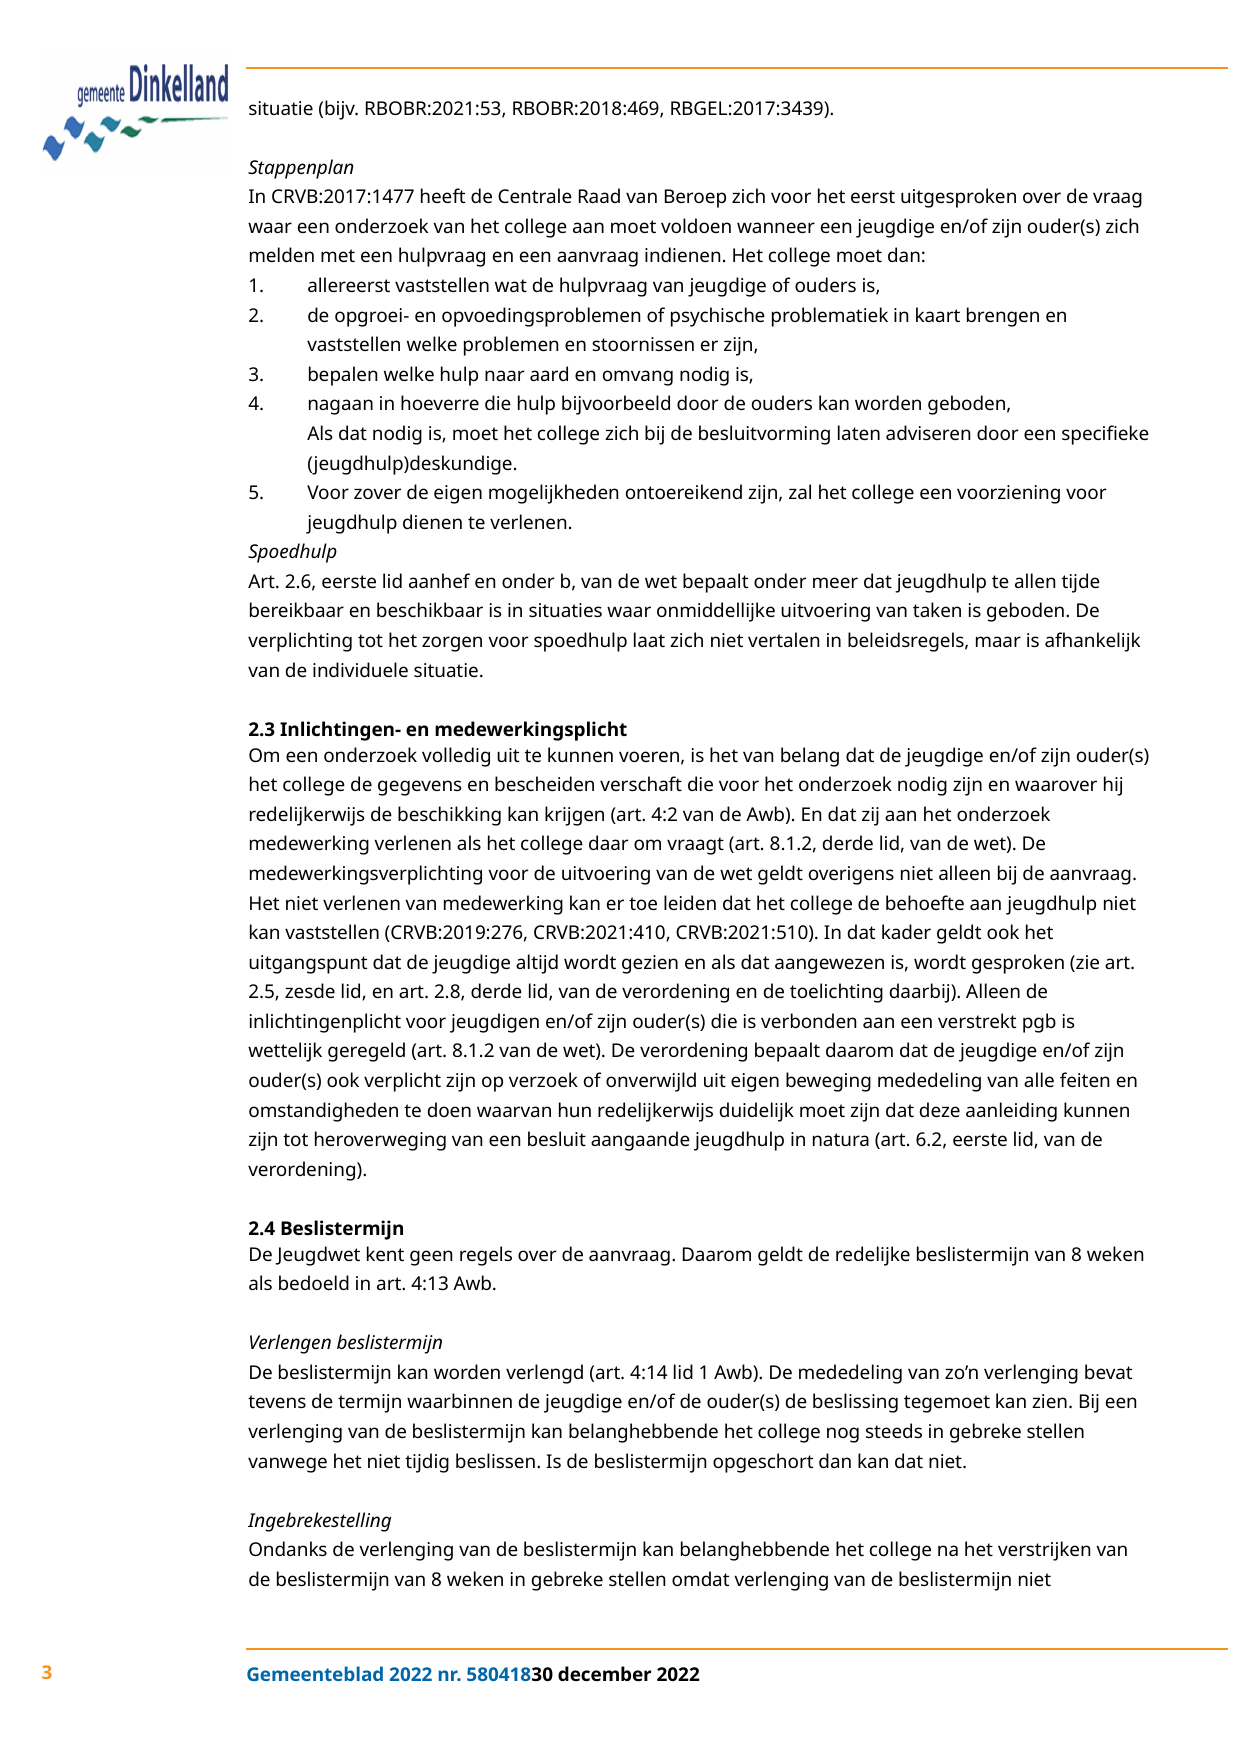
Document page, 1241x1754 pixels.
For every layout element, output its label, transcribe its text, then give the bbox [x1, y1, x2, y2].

list Voor zover de eigen mogelijkheden ontoereikend zijn, zal het college een voorziening voor jeugdhulp dienen te verlenen. [248, 479, 1152, 535]
text De Jeugdwet kent geen regels over de aanvraag. Daarom geldt de redelijke beslistermijn van 8 weken als bedoeld in art. 4:13 Awb. [248, 1241, 1152, 1296]
text 2.3 Inlichtingen- en medewerkingsplicht [248, 716, 1152, 742]
list de opgroei- en opvoedingsproblemen of psychische problematiek in kaart brengen en vaststellen welke problemen en stoornissen er zijn, [248, 302, 1152, 357]
picture [41, 47, 231, 172]
text De beslistermijn kan worden verlengd (art. 4:14 lid 1 Awb). De mededeling van zo’n verlenging bevat tevens de termijn waarbinnen de jeugdige en/of de ouder(s) de beslissing tegemoet kan zien. Bij een verlenging van de beslistermijn kan belanghebbende het college nog steeds in gebreke stellen vanwege het niet tijdig beslissen. Is de beslistermijn opgeschort dan kan dat niet. [248, 1359, 1152, 1474]
text In CRVB:2017:1477 heeft de Centrale Raad van Beroep zich voor het eerst uitgesproken over de vraag waar een onderzoek van het college aan moet voldoen wanneer een jeugdige en/of zijn ouder(s) zich melden met een hulpvraag en een aanvraag indienen. Het college moet dan: [248, 183, 1152, 268]
list allereerst vaststellen wat de hulpvraag van jeugdige of ouders is, [248, 272, 1152, 298]
text 2.4 Beslistermijn [248, 1215, 1152, 1241]
text situatie (bijv. RBOBR:2021:53, RBOBR:2018:469, RBGEL:2017:3439). [248, 95, 1152, 121]
list nagaan in hoeverre die hulp bijvoorbeeld door de ouders kan worden geboden, [248, 391, 1152, 416]
text Spoedhulp [248, 538, 1152, 564]
text Ondanks de verlenging van de beslistermijn kan belanghebbende het college na het verstrijken van de beslistermijn van 8 weken in gebreke stellen omdat verlenging van de beslistermijn niet [248, 1537, 1152, 1592]
list bepalen welke hulp naar aard en omvang nodig is, [248, 361, 1152, 387]
text Ingebrekestelling [248, 1507, 1152, 1533]
text Om een onderzoek volledig uit te kunnen voeren, is het van belang dat de jeugdige en/of zijn ouder(s) het college de gegevens en bescheiden verschaft die voor het onderzoek nodig zijn en waarover hij redelijkerwijs de beschikking kan krijgen (art. 4:2 van de Awb). En dat zij aan het onderzoek medewerking verlenen als het college daar om vraagt (art. 8.1.2, derde lid, van de wet). De medewerkingsverplichting voor de uitvoering van de wet geldt overigens niet alleen bij de aanvraag. Het niet verlenen van medewerking kan er toe leiden dat het college de behoefte aan jeugdhulp niet kan vaststellen (CRVB:2019:276, CRVB:2021:410, CRVB:2021:510). In dat kader geldt ook het uitgangspunt dat de jeugdige altijd wordt gezien en als dat aangewezen is, wordt gesproken (zie art. 2.5, zesde lid, en art. 2.8, derde lid, van de verordening en de toelichting daarbij). Alleen de inlichtingenplicht voor jeugdigen en/of zijn ouder(s) die is verbonden aan een verstrekt pgb is wettelijk geregeld (art. 8.1.2 van de wet). De verordening bepaalt daarom dat de jeugdige en/of zijn ouder(s) ook verplicht zijn op verzoek of onverwijld uit eigen beweging mededeling van alle feiten en omstandigheden te doen waarvan hun redelijkerwijs duidelijk moet zijn dat deze aanleiding kunnen zijn tot heroverweging van een besluit aangaande jeugdhulp in natura (art. 6.2, eerste lid, van de verordening). [248, 742, 1152, 1182]
text Stappenplan [248, 154, 1152, 180]
text Verlengen beslistermijn [248, 1329, 1152, 1355]
text Art. 2.6, eerste lid aanhef en onder b, van de wet bepaalt onder meer dat jeugdhulp te allen tijde bereikbaar en beschikbaar is in situaties waar onmiddellijke uitvoering van taken is geboden. De verplichting tot het zorgen voor spoedhulp laat zich niet vertalen in beleidsregels, maar is afhankelijk van de individuele situatie. [248, 568, 1152, 683]
list Als dat nodig is, moet het college zich bij de besluitvorming laten adviseren door een specifieke (jeugdhulp)deskundige. [248, 420, 1152, 476]
